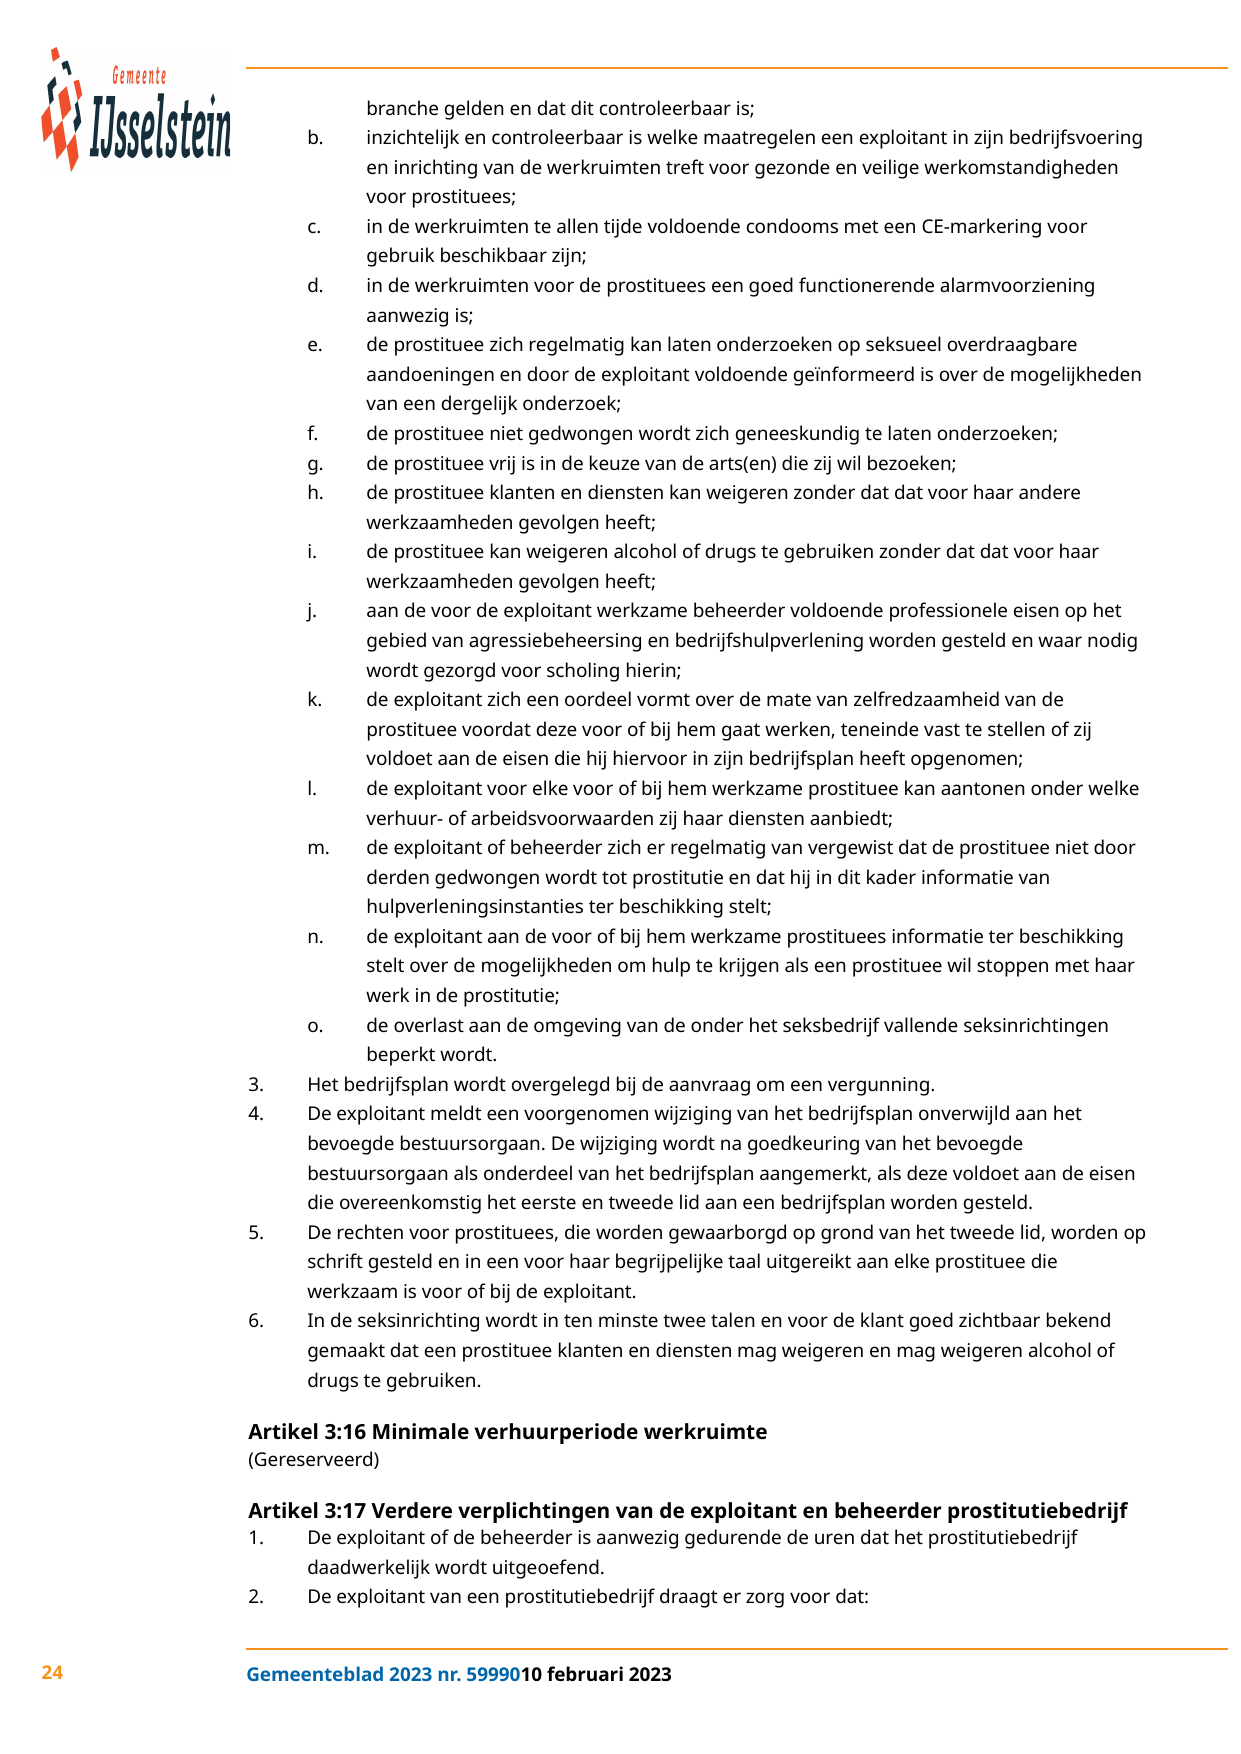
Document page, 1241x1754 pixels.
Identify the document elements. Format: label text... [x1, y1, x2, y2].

list de exploitant aan de voor of bij hem werkzame prostituees informatie ter beschikking stelt over de mogelijkheden om hulp te krijgen als een prostituee wil stoppen met haar werk in de prostitutie; [307, 923, 1152, 1008]
list Het bedrijfsplan wordt overgelegd bij de aanvraag om een vergunning. [248, 1071, 1152, 1097]
list de prostituee zich regelmatig kan laten onderzoeken op seksueel overdraagbare aandoeningen en door de exploitant voldoende geïnformeerd is over de mogelijkheden van een dergelijk onderzoek; [307, 331, 1152, 416]
list in de werkruimten te allen tijde voldoende condooms met een CE-markering voor gebruik beschikbaar zijn; [307, 213, 1152, 268]
list De exploitant of de beheerder is aanwezig gedurende de uren dat het prostitutiebedrijf daadwerkelijk wordt uitgeoefend. [248, 1524, 1152, 1580]
list De exploitant meldt een voorgenomen wijziging van het bedrijfsplan onverwijld aan het bevoegde bestuursorgaan. De wijziging wordt na goedkeuring van het bevoegde bestuursorgaan als onderdeel van het bedrijfsplan aangemerkt, als deze voldoet aan de eisen die overeenkomstig het eerste en tweede lid aan een bedrijfsplan worden gesteld. [248, 1101, 1152, 1215]
list de prostituee klanten en diensten kan weigeren zonder dat dat voor haar andere werkzaamheden gevolgen heeft; [307, 479, 1152, 535]
list de overlast aan de omgeving van de onder het seksbedrijf vallende seksinrichtingen beperkt wordt. [307, 1012, 1152, 1067]
list de prostituee kan weigeren alcohol of drugs te gebruiken zonder dat dat voor haar werkzaamheden gevolgen heeft; [307, 538, 1152, 594]
list aan de voor de exploitant werkzame beheerder voldoende professionele eisen op het gebied van agressiebeheersing en bedrijfshulpverlening worden gesteld en waar nodig wordt gezorgd voor scholing hierin; [307, 598, 1152, 683]
picture [41, 47, 231, 172]
list inzichtelijk en controleerbaar is welke maatregelen een exploitant in zijn bedrijfsvoering en inrichting van de werkruimten treft voor gezonde en veilige werkomstandigheden voor prostituees; [307, 124, 1152, 209]
text Artikel 3:16 Minimale verhuurperiode werkruimte [248, 1417, 1152, 1446]
list in de werkruimten voor de prostituees een goed functionerende alarmvoorziening aanwezig is; [307, 272, 1152, 328]
list de exploitant voor elke voor of bij hem werkzame prostituee kan aantonen onder welke verhuur- of arbeidsvoorwaarden zij haar diensten aanbiedt; [307, 775, 1152, 831]
text (Gereserveerd) [248, 1446, 1152, 1471]
list In de seksinrichting wordt in ten minste twee talen en voor de klant goed zichtbaar bekend gemaakt dat een prostituee klanten en diensten mag weigeren en mag weigeren alcohol of drugs te gebruiken. [248, 1308, 1152, 1393]
list de exploitant zich een oordeel vormt over de mate van zelfredzaamheid van de prostituee voordat deze voor of bij hem gaat werken, teneinde vast te stellen of zij voldoet aan de eisen die hij hiervoor in zijn bedrijfsplan heeft opgenomen; [307, 686, 1152, 771]
list branche gelden en dat dit controleerbaar is; [307, 95, 1152, 121]
list de prostituee niet gedwongen wordt zich geneeskundig te laten onderzoeken; [307, 420, 1152, 446]
text Artikel 3:17 Verdere verplichtingen van de exploitant en beheerder prostitutiebedrijf [248, 1496, 1152, 1524]
list de prostituee vrij is in de keuze van de arts(en) die zij wil bezoeken; [307, 450, 1152, 476]
list De rechten voor prostituees, die worden gewaarborgd op grond van het tweede lid, worden op schrift gesteld en in een voor haar begrijpelijke taal uitgereikt aan elke prostituee die werkzaam is voor of bij de exploitant. [248, 1219, 1152, 1304]
list De exploitant van een prostitutiebedrijf draagt er zorg voor dat: [248, 1584, 1152, 1609]
list de exploitant of beheerder zich er regelmatig van vergewist dat de prostituee niet door derden gedwongen wordt tot prostitutie en dat hij in dit kader informatie van hulpverleningsinstanties ter beschikking stelt; [307, 834, 1152, 919]
